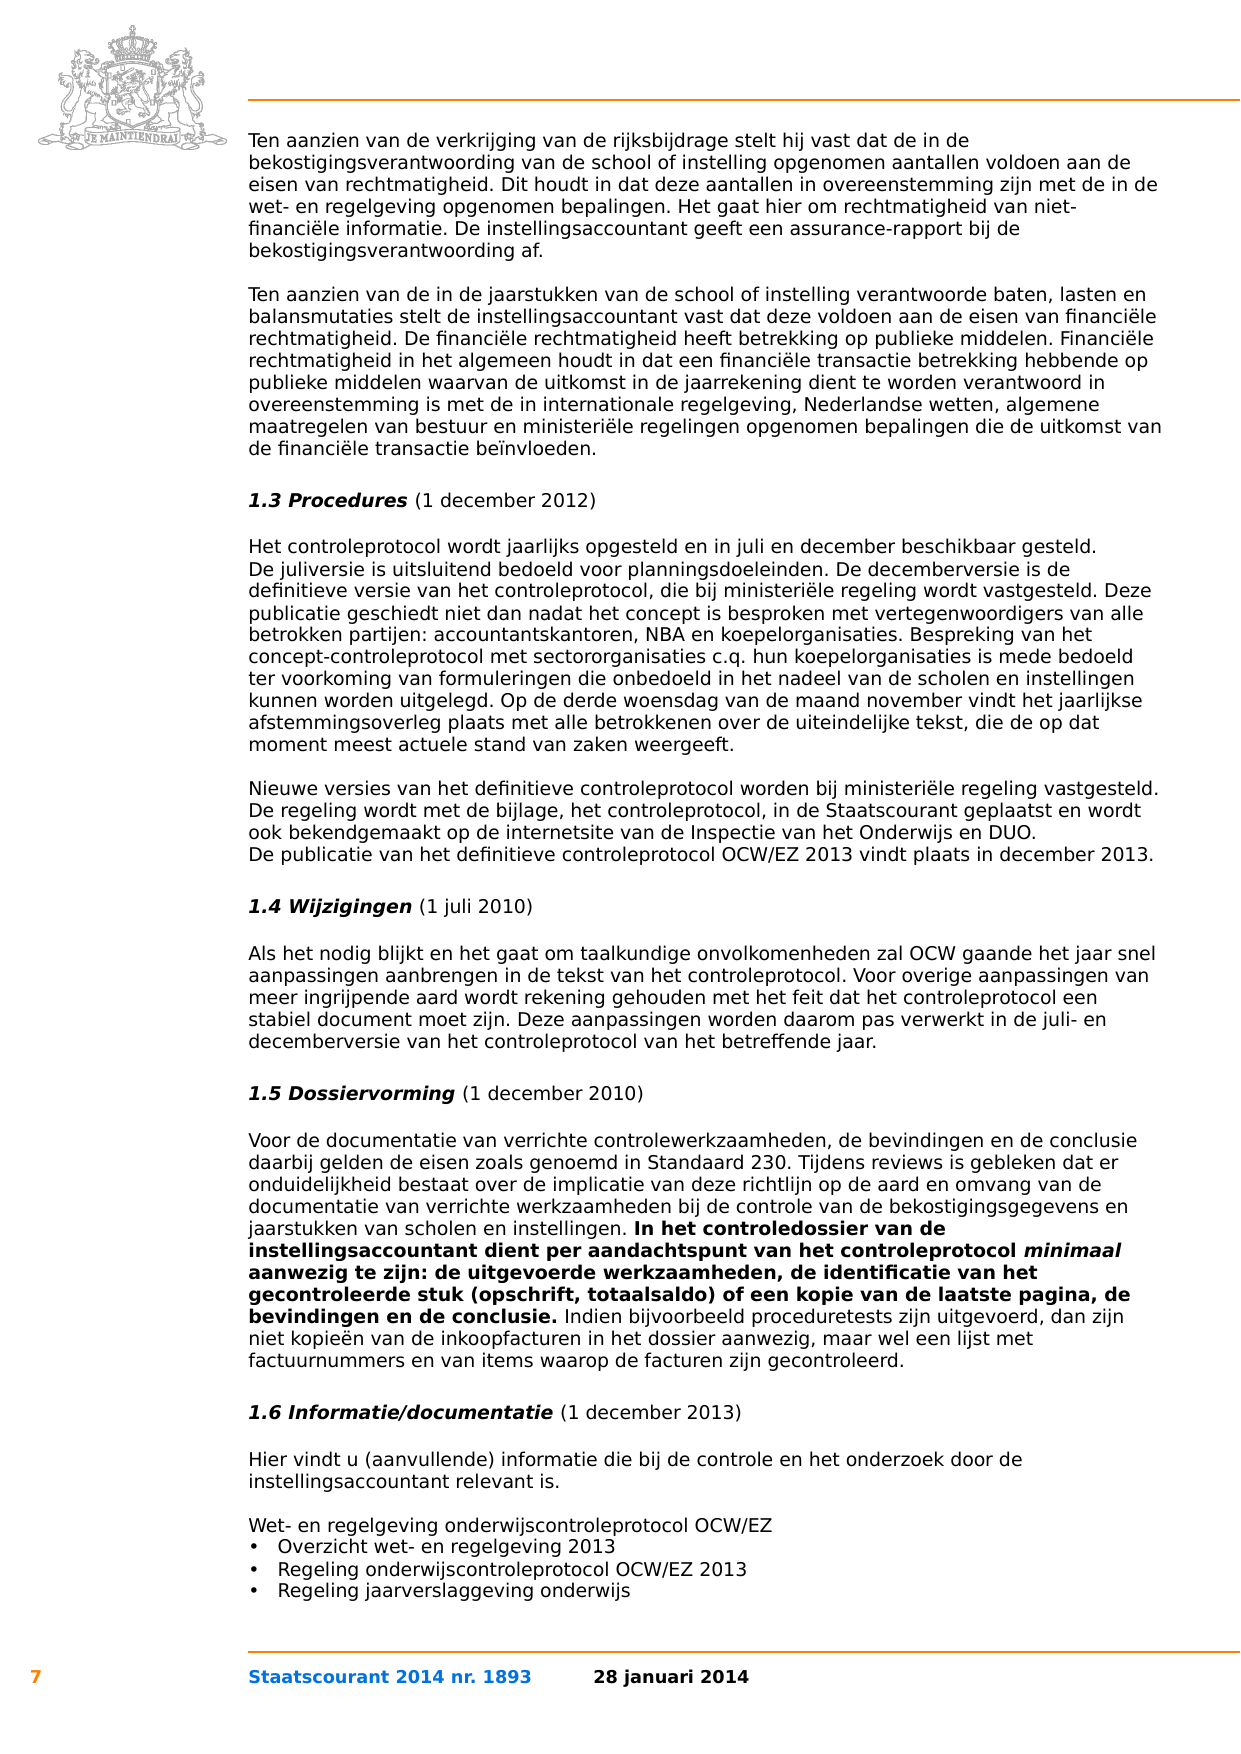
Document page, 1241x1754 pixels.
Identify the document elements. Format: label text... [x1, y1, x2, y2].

text De juliversie is uitsluitend bedoeld voor planningsdoeleinden. De decemberversie is de definitieve versie van het controleprotocol, die bij ministeriële regeling wordt vastgesteld. Deze publicatie geschiedt niet dan nadat het concept is besproken met vertegenwoordigers van alle betrokken partijen: accountantskantoren, NBA en koepelorganisaties. Bespreking van het concept-controleprotocol met sectororganisaties c.q. hun koepelorganisaties is mede bedoeld ter voorkoming van formuleringen die onbedoeld in het nadeel van de scholen en instellingen kunnen worden uitgelegd. Op de derde woensdag van de maand november vindt het jaarlijkse afstemmingsoverleg plaats met alle betrokkenen over de uiteindelijke tekst, die de op dat moment meest actuele stand van zaken weergeeft. [248, 558, 1163, 756]
subtitle 1.5 Dossiervorming (1 december 2010) [248, 1083, 1163, 1105]
text Hier vindt u (aanvullende) informatie die bij de controle en het onderzoek door de instellingsaccountant relevant is. [248, 1449, 1163, 1493]
subtitle 1.4 Wijzigingen (1 juli 2010) [248, 896, 1163, 918]
text De publicatie van het definitieve controleprotocol OCW/EZ 2013 vindt plaats in december 2013. [248, 844, 1163, 866]
text Ten aanzien van de in de jaarstukken van de school of instelling verantwoorde baten, lasten en balansmutaties stelt de instellingsaccountant vast dat deze voldoen aan de eisen van financiële rechtmatigheid. De financiële rechtmatigheid heeft betrekking op publieke middelen. Financiële rechtmatigheid in het algemeen houdt in dat een financiële transactie betrekking hebbende op publieke middelen waarvan de uitkomst in de jaarrekening dient te worden verantwoord in overeenstemming is met de in internationale regelgeving, Nederlandse wetten, algemene maatregelen van bestuur en ministeriële regelingen opgenomen bepalingen die de uitkomst van de financiële transactie beïnvloeden. [248, 284, 1163, 459]
text Als het nodig blijkt en het gaat om taalkundige onvolkomenheden zal OCW gaande het jaar snel aanpassingen aanbrengen in de tekst van het controleprotocol. Voor overige aanpassingen van meer ingrijpende aard wordt rekening gehouden met het feit dat het controleprotocol een stabiel document moet zijn. Deze aanpassingen worden daarom pas verwerkt in de juli- en decemberversie van het controleprotocol van het betreffende jaar. [248, 943, 1163, 1053]
text Het controleprotocol wordt jaarlijks opgesteld en in juli en december beschikbaar gesteld. [248, 536, 1163, 558]
text Ten aanzien van de verkrijging van de rijksbijdrage stelt hij vast dat de in de bekostigingsverantwoording van de school of instelling opgenomen aantallen voldoen aan de eisen van rechtmatigheid. Dit houdt in dat deze aantallen in overeenstemming zijn met de in de wet- en regelgeving opgenomen bepalingen. Het gaat hier om rechtmatigheid van niet-financiële informatie. De instellingsaccountant geeft een assurance-rapport bij de bekostigingsverantwoording af. [248, 130, 1163, 262]
text Voor de documentatie van verrichte controlewerkzaamheden, de bevindingen en de conclusie daarbij gelden de eisen zoals genoemd in Standaard 230. Tijdens reviews is gebleken dat er onduidelijkheid bestaat over de implicatie van deze richtlijn op de aard en omvang van de documentatie van verrichte werkzaamheden bij de controle van de bekostigingsgegevens en jaarstukken van scholen en instellingen. In het controledossier van de instellingsaccountant dient per aandachtspunt van het controleprotocol minimaal aanwezig te zijn: de uitgevoerde werkzaamheden, de identificatie van het gecontroleerde stuk (opschrift, totaalsaldo) of een kopie van de laatste pagina, de bevindingen en de conclusie. Indien bijvoorbeeld proceduretests zijn uitgevoerd, dan zijn niet kopieën van de inkoopfacturen in het dossier aanwezig, maar wel een lijst met factuurnummers en van items waarop de facturen zijn gecontroleerd. [248, 1130, 1163, 1372]
text • Regeling onderwijscontroleprotocol OCW/EZ 2013 [248, 1558, 1163, 1580]
subtitle 1.3 Procedures (1 december 2012) [248, 489, 1163, 511]
picture [38, 25, 227, 150]
text • Regeling jaarverslaggeving onderwijs [248, 1580, 1163, 1602]
subtitle 1.6 Informatie/documentatie (1 december 2013) [248, 1402, 1163, 1424]
text Wet- en regelgeving onderwijscontroleprotocol OCW/EZ [248, 1514, 1163, 1536]
text Nieuwe versies van het definitieve controleprotocol worden bij ministeriële regeling vastgesteld. De regeling wordt met de bijlage, het controleprotocol, in de Staatscourant geplaatst en wordt ook bekendgemaakt op de internetsite van de Inspectie van het Onderwijs en DUO. [248, 778, 1163, 844]
text • Overzicht wet- en regelgeving 2013 [248, 1536, 1163, 1558]
